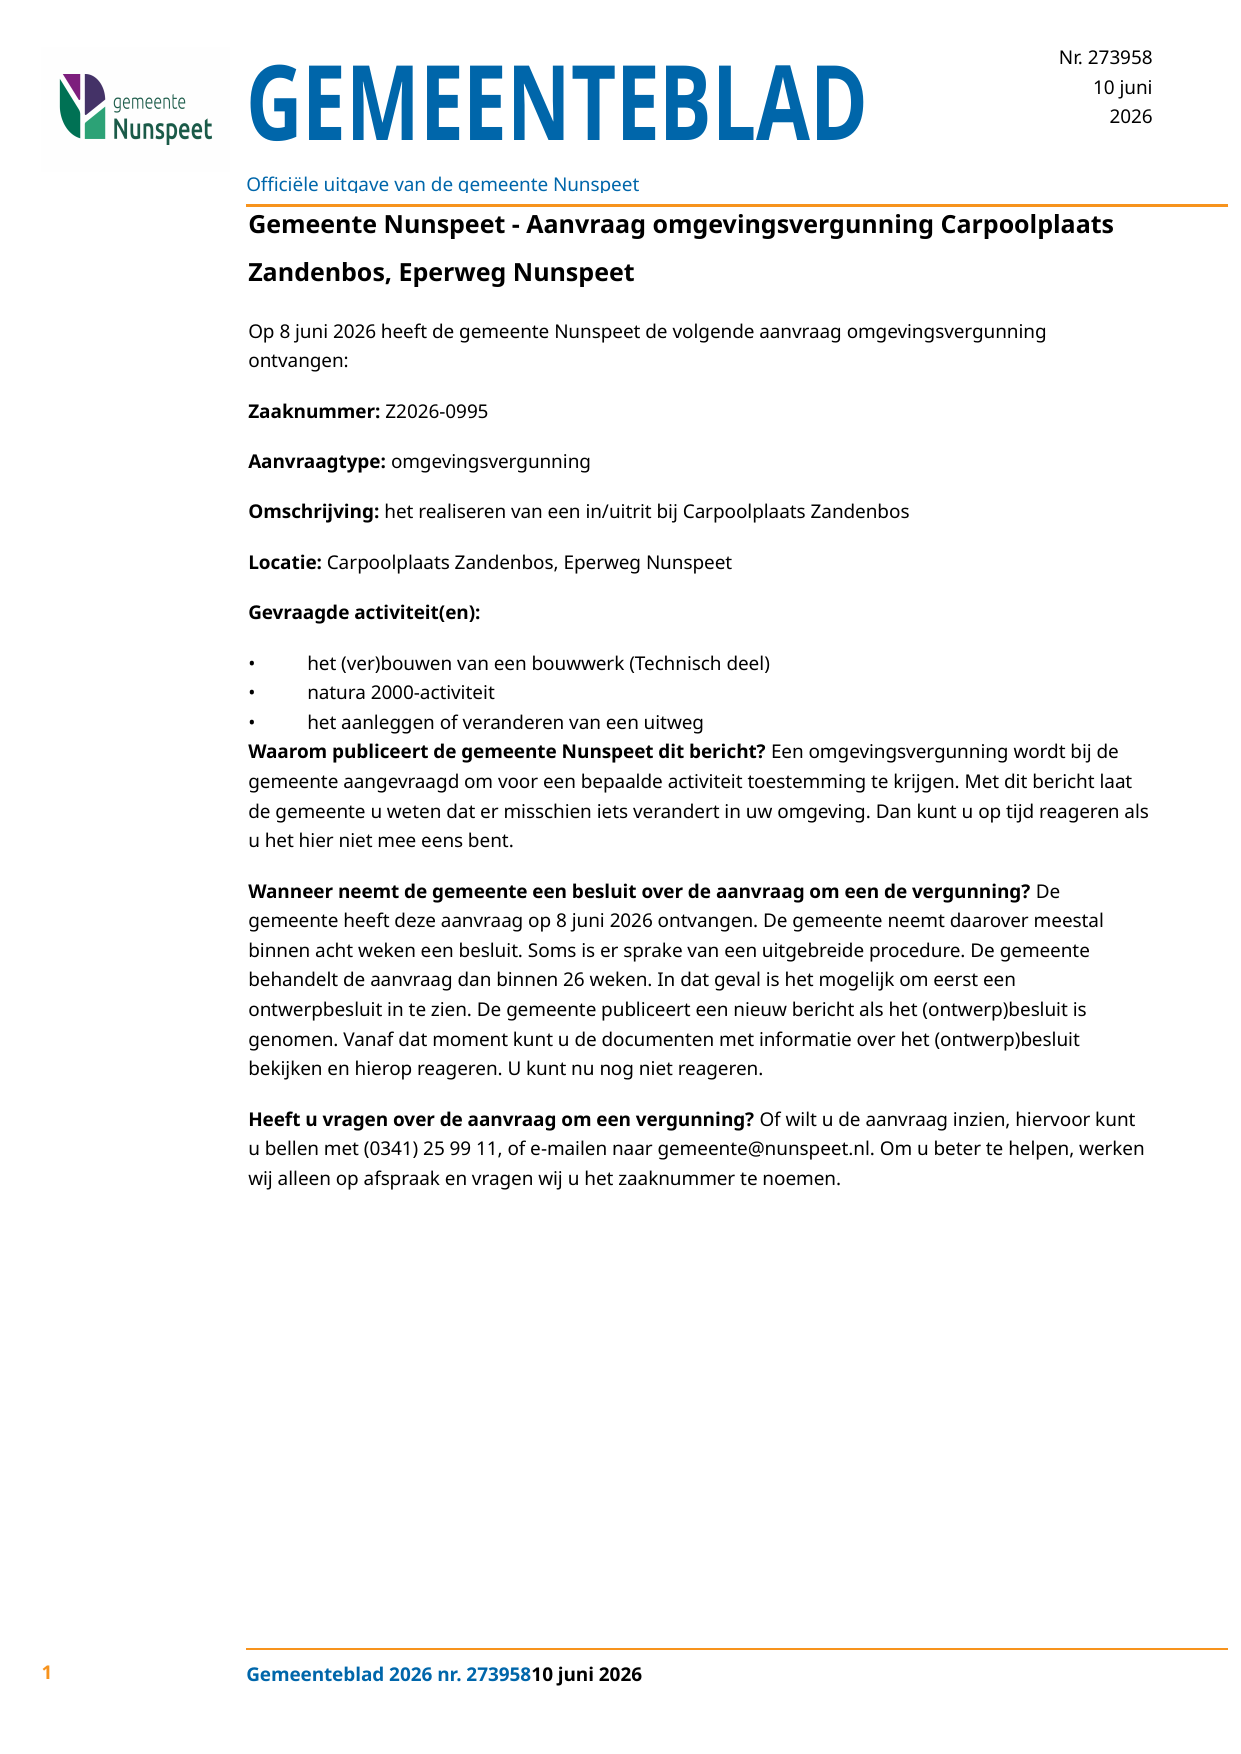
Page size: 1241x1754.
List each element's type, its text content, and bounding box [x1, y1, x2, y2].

picture [41, 47, 231, 172]
list het aanleggen of veranderen van een uitweg [248, 709, 1152, 735]
text Aanvraagtype: omgevingsvergunning [248, 448, 1152, 474]
list het (ver)bouwen van een bouwwerk (Technisch deel) [248, 650, 1152, 676]
list natura 2000-activiteit [248, 679, 1152, 705]
text Heeft u vragen over de aanvraag om een vergunning? Of wilt u de aanvraag inzien, hiervoor kunt u bellen met (0341) 25 99 11, of e-mailen naar gemeente@nunspeet.nl. Om u beter te helpen, werken wij alleen op afspraak en vragen wij u het zaaknummer te noemen. [248, 1106, 1152, 1191]
text Gemeente Nunspeet - Aanvraag omgevingsvergunning Carpoolplaats Zandenbos, Eperweg Nunspeet [248, 207, 1152, 288]
text Waarom publiceert de gemeente Nunspeet dit bericht? Een omgevingsvergunning wordt bij de gemeente aangevraagd om voor een bepaalde activiteit toestemming te krijgen. Met dit bericht laat de gemeente u weten dat er misschien iets verandert in uw omgeving. Dan kunt u op tijd reageren als u het hier niet mee eens bent. [248, 739, 1152, 853]
text Wanneer neemt de gemeente een besluit over de aanvraag om een de vergunning? De gemeente heeft deze aanvraag op 8 juni 2026 ontvangen. De gemeente neemt daarover meestal binnen acht weken een besluit. Soms is er sprake van een uitgebreide procedure. De gemeente behandelt de aanvraag dan binnen 26 weken. In dat geval is het mogelijk om eerst een ontwerpbesluit in te zien. De gemeente publiceert een nieuw bericht als het (ontwerp)besluit is genomen. Vanaf dat moment kunt u de documenten met informatie over het (ontwerp)besluit bekijken en hierop reageren. U kunt nu nog niet reageren. [248, 878, 1152, 1081]
text Op 8 juni 2026 heeft de gemeente Nunspeet de volgende aanvraag omgevingsvergunning ontvangen: [248, 318, 1152, 373]
text Locatie: Carpoolplaats Zandenbos, Eperweg Nunspeet [248, 549, 1152, 575]
text Gevraagde activiteit(en): [248, 599, 1152, 625]
text Omschrijving: het realiseren van een in/uitrit bij Carpoolplaats Zandenbos [248, 499, 1152, 524]
text Zaaknummer: Z2026-0995 [248, 398, 1152, 424]
